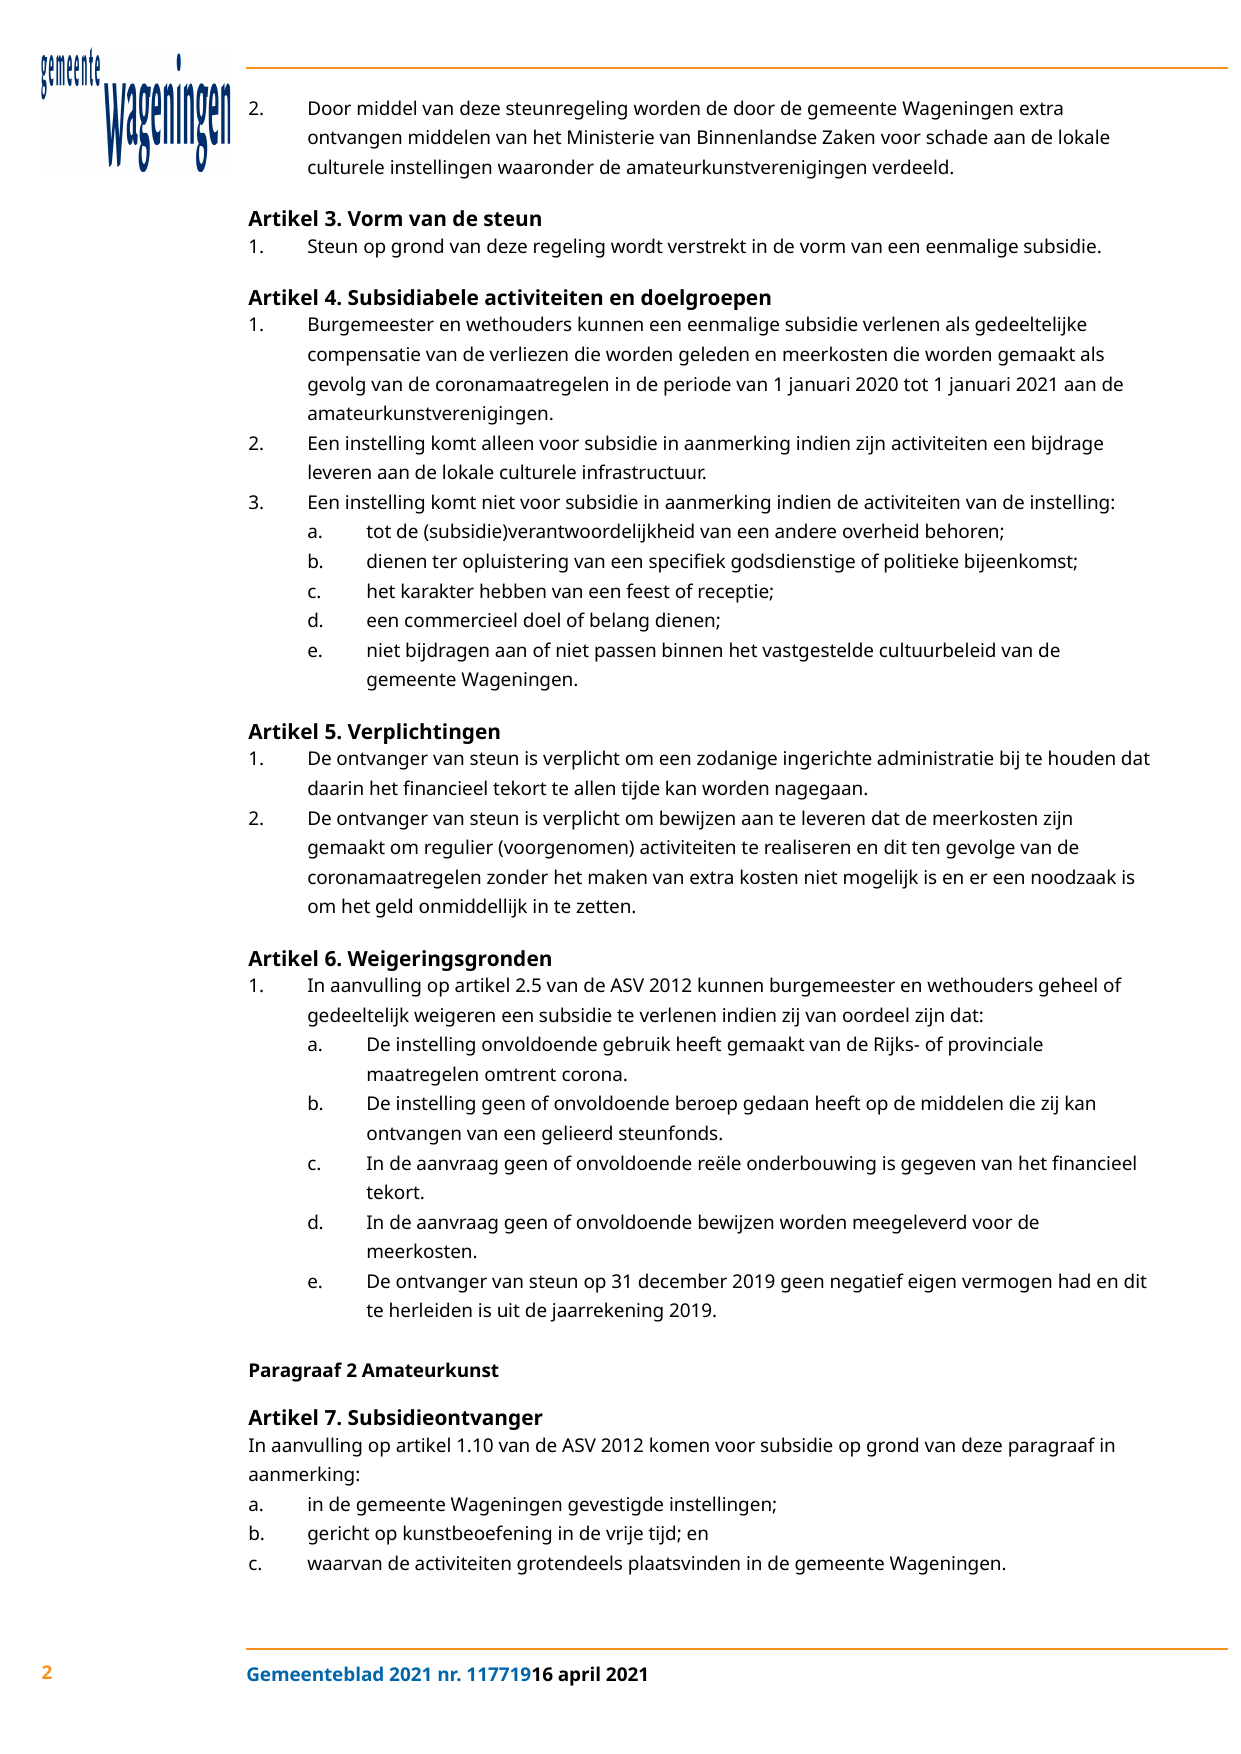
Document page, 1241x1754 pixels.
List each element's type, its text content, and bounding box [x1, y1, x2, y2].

text Artikel 4. Subsidiabele activiteiten en doelgroepen [248, 283, 1152, 312]
list Steun op grond van deze regeling wordt verstrekt in de vorm van een eenmalige subsidie. [248, 233, 1152, 258]
list In aanvulling op artikel 2.5 van de ASV 2012 kunnen burgemeester en wethouders geheel of gedeeltelijk weigeren een subsidie te verlenen indien zij van oordeel zijn dat: [248, 972, 1152, 1028]
text Paragraaf 2 Amateurkunst [248, 1357, 1152, 1383]
text In aanvulling op artikel 1.10 van de ASV 2012 komen voor subsidie op grond van deze paragraaf in aanmerking: [248, 1432, 1152, 1487]
list De instelling onvoldoende gebruik heeft gemaakt van de Rijks- of provinciale maatregelen omtrent corona. [307, 1031, 1152, 1087]
list De instelling geen of onvoldoende beroep gedaan heeft op de middelen die zij kan ontvangen van een gelieerd steunfonds. [307, 1091, 1152, 1146]
list De ontvanger van steun is verplicht om bewijzen aan te leveren dat de meerkosten zijn gemaakt om regulier (voorgenomen) activiteiten te realiseren en dit ten gevolge van de coronamaatregelen zonder het maken van extra kosten niet mogelijk is en er een noodzaak is om het geld onmiddellijk in te zetten. [248, 805, 1152, 919]
list in de gemeente Wageningen gevestigde instellingen; [248, 1491, 1152, 1517]
list De ontvanger van steun op 31 december 2019 geen negatief eigen vermogen had en dit te herleiden is uit de jaarrekening 2019. [307, 1268, 1152, 1323]
list Door middel van deze steunregeling worden de door de gemeente Wageningen extra ontvangen middelen van het Ministerie van Binnenlandse Zaken voor schade aan de lokale culturele instellingen waaronder de amateurkunstverenigingen verdeeld. [248, 95, 1152, 180]
list Burgemeester en wethouders kunnen een eenmalige subsidie verlenen als gedeeltelijke compensatie van de verliezen die worden geleden en meerkosten die worden gemaakt als gevolg van de coronamaatregelen in de periode van 1 januari 2020 tot 1 januari 2021 aan de amateurkunstverenigingen. [248, 312, 1152, 426]
list In de aanvraag geen of onvoldoende bewijzen worden meegeleverd voor de meerkosten. [307, 1209, 1152, 1264]
list In de aanvraag geen of onvoldoende reële onderbouwing is gegeven van het financieel tekort. [307, 1150, 1152, 1205]
list niet bijdragen aan of niet passen binnen het vastgestelde cultuurbeleid van de gemeente Wageningen. [307, 637, 1152, 692]
list De ontvanger van steun is verplicht om een zodanige ingerichte administratie bij te houden dat daarin het financieel tekort te allen tijde kan worden nagegaan. [248, 746, 1152, 801]
list het karakter hebben van een feest of receptie; [307, 578, 1152, 604]
picture [41, 47, 231, 172]
list Een instelling komt niet voor subsidie in aanmerking indien de activiteiten van de instelling: [248, 489, 1152, 515]
text Artikel 6. Weigeringsgronden [248, 944, 1152, 972]
text Artikel 7. Subsidieontvanger [248, 1403, 1152, 1432]
list een commercieel doel of belang dienen; [307, 607, 1152, 633]
list tot de (subsidie)verantwoordelijkheid van een andere overheid behoren; [307, 519, 1152, 544]
text Artikel 5. Verplichtingen [248, 717, 1152, 746]
list gericht op kunstbeoefening in de vrije tijd; en [248, 1521, 1152, 1546]
list waarvan de activiteiten grotendeels plaatsvinden in de gemeente Wageningen. [248, 1550, 1152, 1576]
text Artikel 3. Vorm van de steun [248, 204, 1152, 233]
list dienen ter opluistering van een specifiek godsdienstige of politieke bijeenkomst; [307, 548, 1152, 574]
list Een instelling komt alleen voor subsidie in aanmerking indien zijn activiteiten een bijdrage leveren aan de lokale culturele infrastructuur. [248, 430, 1152, 485]
